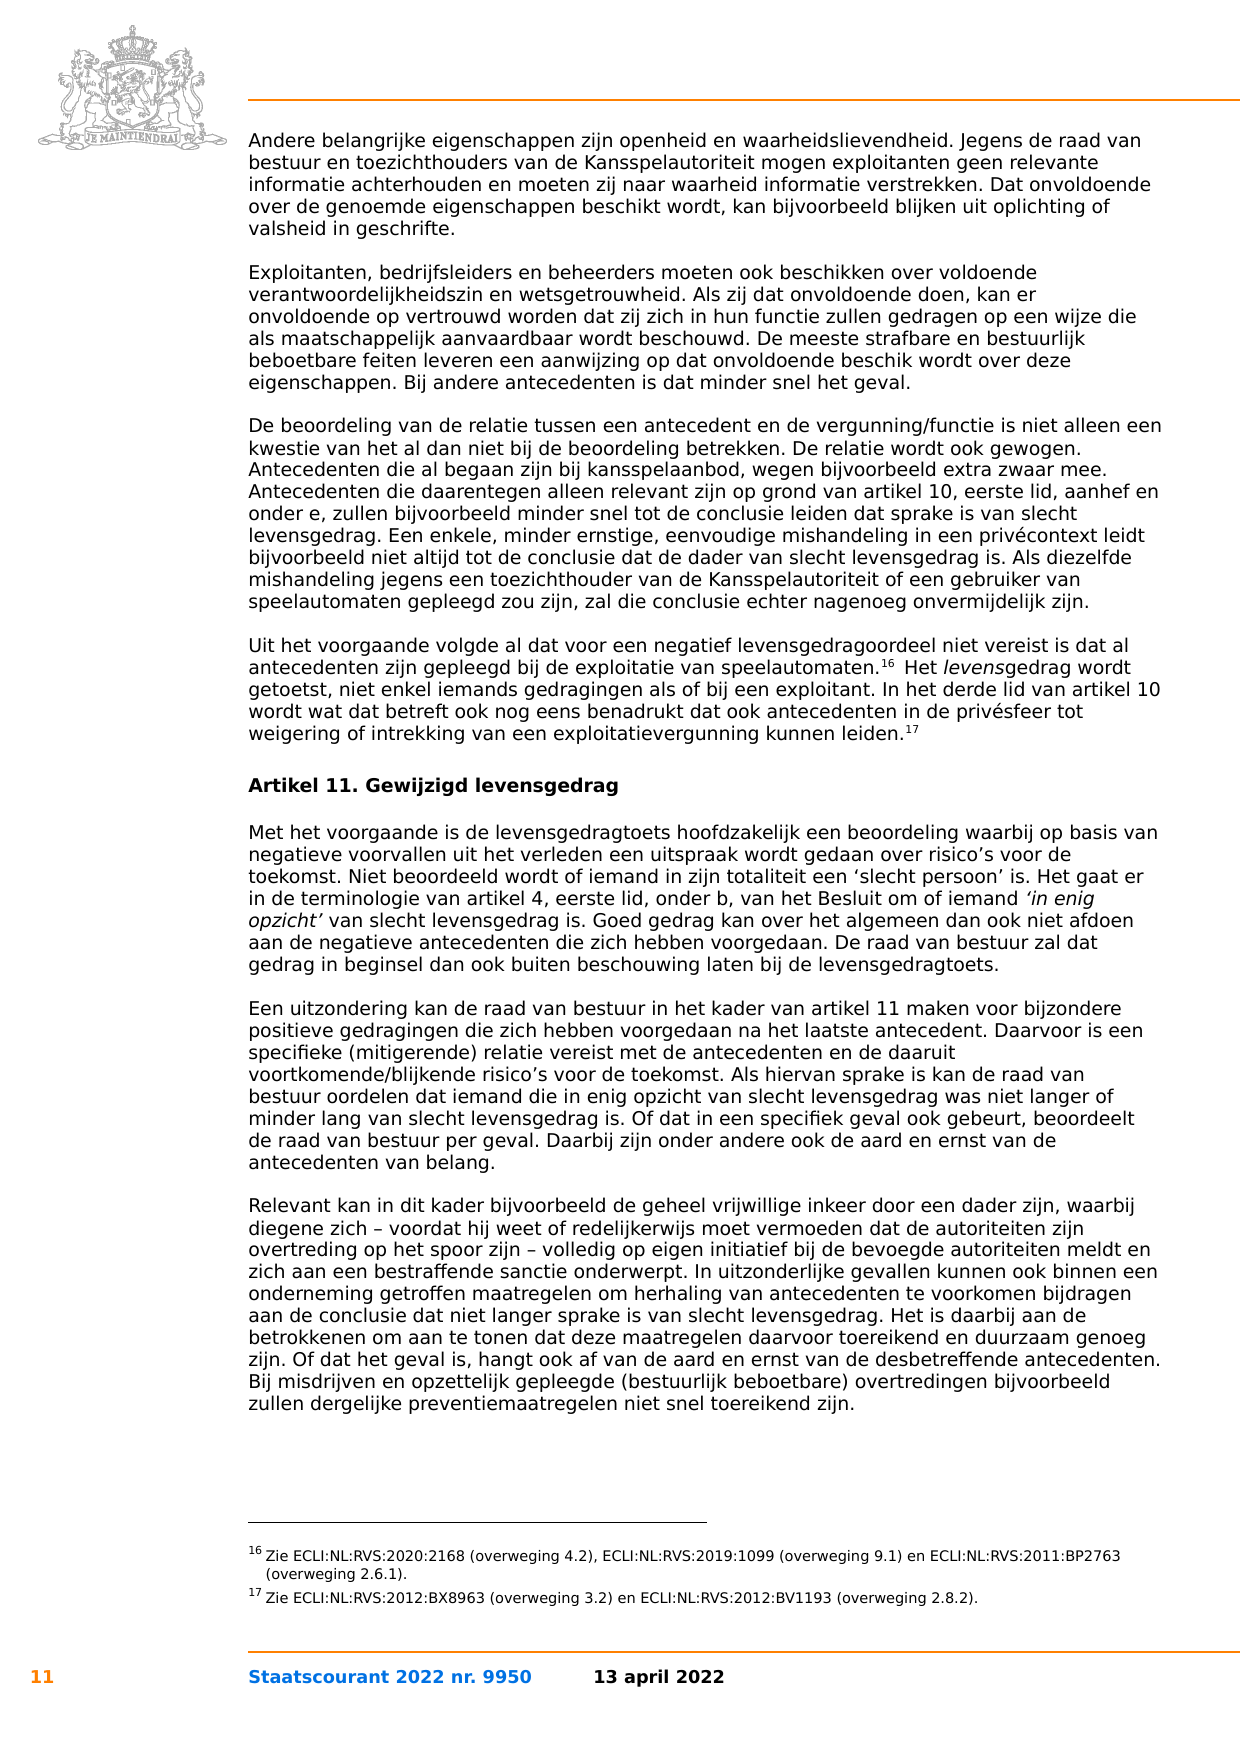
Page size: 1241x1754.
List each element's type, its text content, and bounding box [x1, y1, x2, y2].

text Uit het voorgaande volgde al dat voor een negatief levensgedragoordeel niet vereist is dat al antecedenten zijn gepleegd bij de exploitatie van speelautomaten. Het levensgedrag wordt getoetst, niet enkel iemands gedragingen als of bij een exploitant. In het derde lid van artikel 10 wordt wat dat betreft ook nog eens benadrukt dat ook antecedenten in de privésfeer tot weigering of intrekking van een exploitatievergunning kunnen leiden. [248, 635, 1163, 745]
subtitle Artikel 11. Gewijzigd levensgedrag [248, 775, 1163, 797]
text Exploitanten, bedrijfsleiders en beheerders moeten ook beschikken over voldoende verantwoordelijkheidszin en wetsgetrouwheid. Als zij dat onvoldoende doen, kan er onvoldoende op vertrouwd worden dat zij zich in hun functie zullen gedragen op een wijze die als maatschappelijk aanvaardbaar wordt beschouwd. De meeste strafbare en bestuurlijk beboetbare feiten leveren een aanwijzing op dat onvoldoende beschik wordt over deze eigenschappen. Bij andere antecedenten is dat minder snel het geval. [248, 262, 1163, 393]
text Met het voorgaande is de levensgedragtoets hoofdzakelijk een beoordeling waarbij op basis van negatieve voorvallen uit het verleden een uitspraak wordt gedaan over risico’s voor de toekomst. Niet beoordeeld wordt of iemand in zijn totaliteit een ‘slecht persoon’ is. Het gaat er in de terminologie van artikel 4, eerste lid, onder b, van het Besluit om of iemand ‘in enig opzicht’ van slecht levensgedrag is. Goed gedrag kan over het algemeen dan ook niet afdoen aan de negatieve antecedenten die zich hebben voorgedaan. De raad van bestuur zal dat gedrag in beginsel dan ook buiten beschouwing laten bij de levensgedragtoets. [248, 822, 1163, 976]
text Andere belangrijke eigenschappen zijn openheid en waarheidslievendheid. Jegens de raad van bestuur en toezichthouders van de Kansspelautoriteit mogen exploitanten geen relevante informatie achterhouden en moeten zij naar waarheid informatie verstrekken. Dat onvoldoende over de genoemde eigenschappen beschikt wordt, kan bijvoorbeeld blijken uit oplichting of valsheid in geschrifte. [248, 130, 1163, 240]
text Een uitzondering kan de raad van bestuur in het kader van artikel 11 maken voor bijzondere positieve gedragingen die zich hebben voorgedaan na het laatste antecedent. Daarvoor is een specifieke (mitigerende) relatie vereist met de antecedenten en de daaruit voortkomende/blijkende risico’s voor de toekomst. Als hiervan sprake is kan de raad van bestuur oordelen dat iemand die in enig opzicht van slecht levensgedrag was niet langer of minder lang van slecht levensgedrag is. Of dat in een specifiek geval ook gebeurt, beoordeelt de raad van bestuur per geval. Daarbij zijn onder andere ook de aard en ernst van de antecedenten van belang. [248, 998, 1163, 1173]
text De beoordeling van de relatie tussen een antecedent en de vergunning/functie is niet alleen een kwestie van het al dan niet bij de beoordeling betrekken. De relatie wordt ook gewogen. Antecedenten die al begaan zijn bij kansspelaanbod, wegen bijvoorbeeld extra zwaar mee. Antecedenten die daarentegen alleen relevant zijn op grond van artikel 10, eerste lid, aanhef en onder e, zullen bijvoorbeeld minder snel tot de conclusie leiden dat sprake is van slecht levensgedrag. Een enkele, minder ernstige, eenvoudige mishandeling in een privécontext leidt bijvoorbeeld niet altijd tot de conclusie dat de dader van slecht levensgedrag is. Als diezelfde mishandeling jegens een toezichthouder van de Kansspelautoriteit of een gebruiker van speelautomaten gepleegd zou zijn, zal die conclusie echter nagenoeg onvermijdelijk zijn. [248, 415, 1163, 613]
text Zie ECLI:NL:RVS:2012:BX8963 (overweging 3.2) en ECLI:NL:RVS:2012:BV1193 (overweging 2.8.2). [248, 1586, 1163, 1608]
picture [38, 25, 227, 150]
text Zie ECLI:NL:RVS:2020:2168 (overweging 4.2), ECLI:NL:RVS:2019:1099 (overweging 9.1) en ECLI:NL:RVS:2011:BP2763 (overweging 2.6.1). [248, 1544, 1163, 1583]
text Relevant kan in dit kader bijvoorbeeld de geheel vrijwillige inkeer door een dader zijn, waarbij diegene zich – voordat hij weet of redelijkerwijs moet vermoeden dat de autoriteiten zijn overtreding op het spoor zijn – volledig op eigen initiatief bij de bevoegde autoriteiten meldt en zich aan een bestraffende sanctie onderwerpt. In uitzonderlijke gevallen kunnen ook binnen een onderneming getroffen maatregelen om herhaling van antecedenten te voorkomen bijdragen aan de conclusie dat niet langer sprake is van slecht levensgedrag. Het is daarbij aan de betrokkenen om aan te tonen dat deze maatregelen daarvoor toereikend en duurzaam genoeg zijn. Of dat het geval is, hangt ook af van de aard en ernst van de desbetreffende antecedenten. Bij misdrijven en opzettelijk gepleegde (bestuurlijk beboetbare) overtredingen bijvoorbeeld zullen dergelijke preventiemaatregelen niet snel toereikend zijn. [248, 1195, 1163, 1415]
